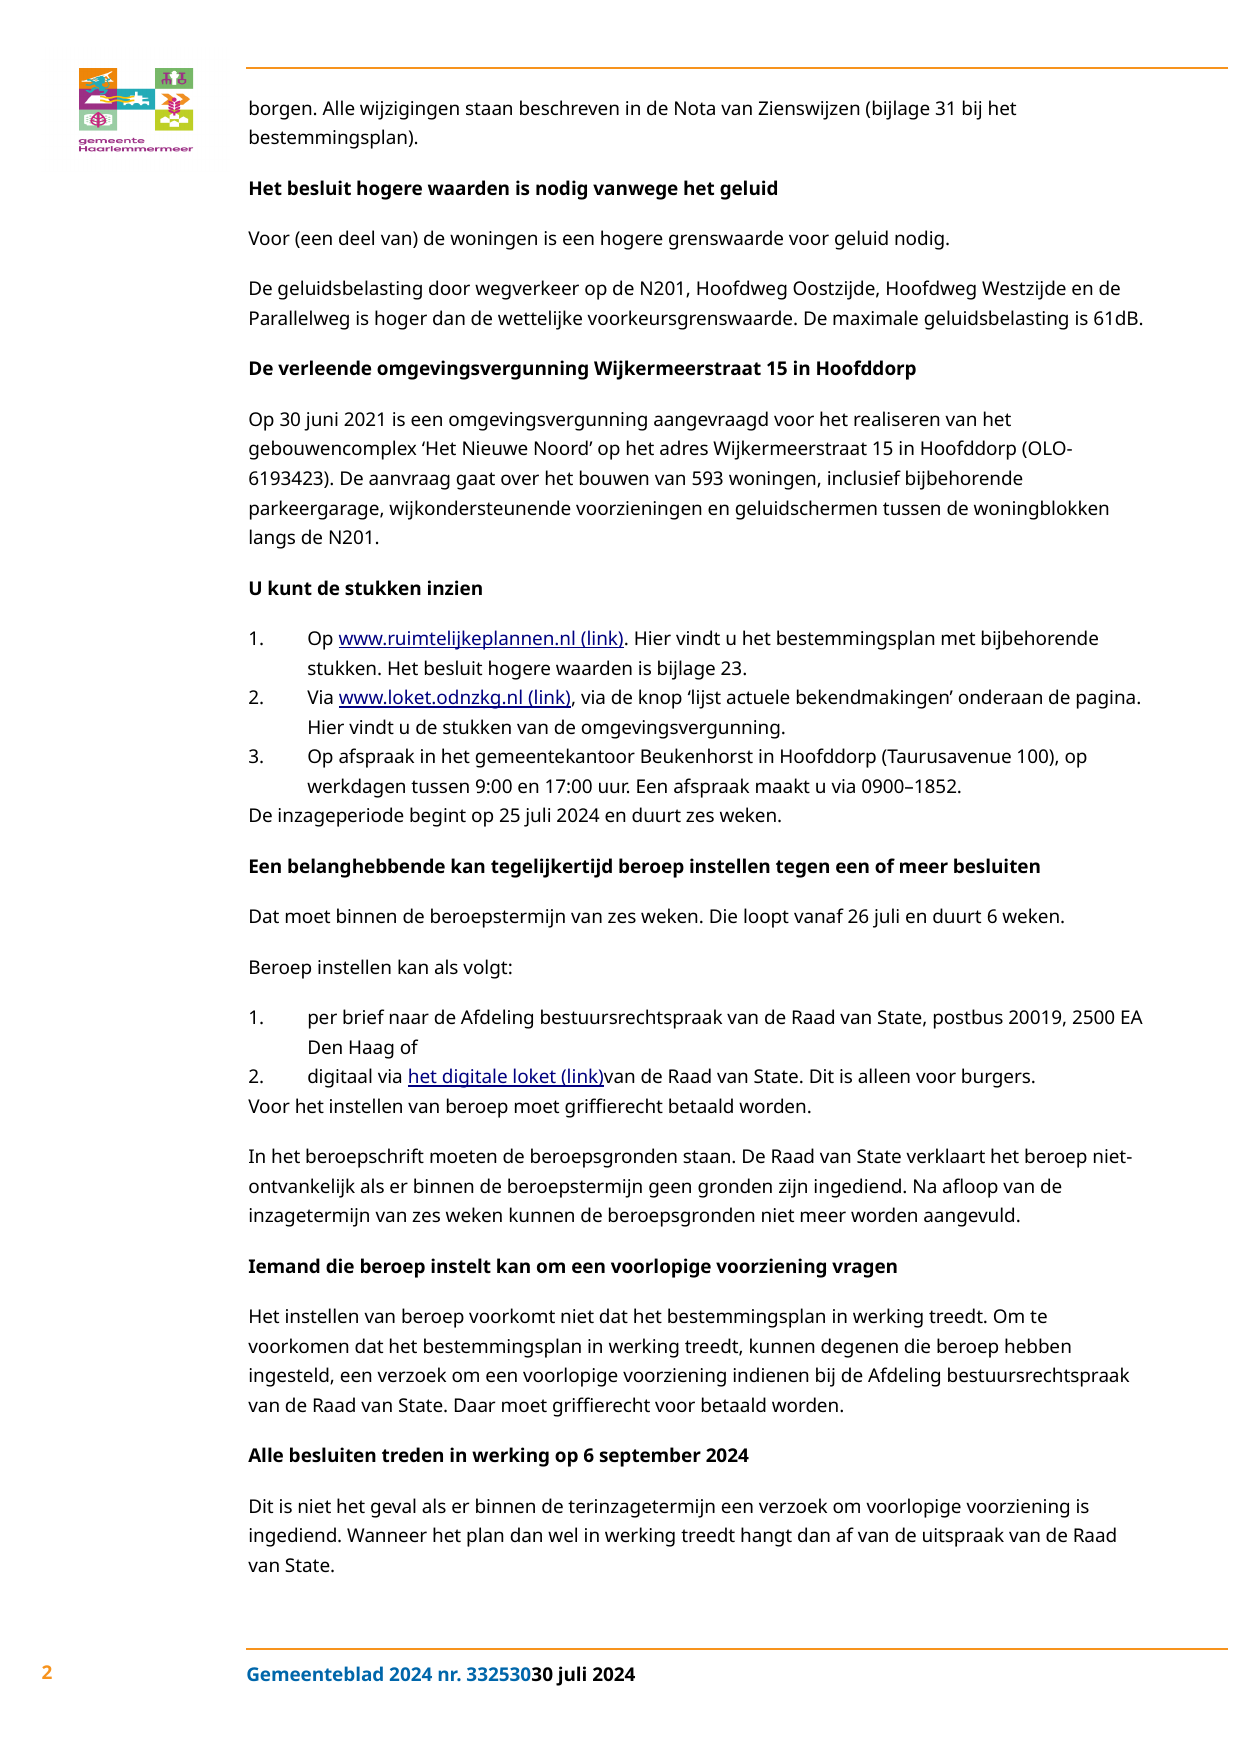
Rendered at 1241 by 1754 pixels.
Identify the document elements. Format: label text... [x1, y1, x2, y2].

picture [41, 47, 231, 172]
text Alle besluiten treden in werking op 6 september 2024 [248, 1443, 1152, 1468]
text Dat moet binnen de beroepstermijn van zes weken. Die loopt vanaf 26 juli en duurt 6 weken. [248, 903, 1152, 929]
text Op 30 juni 2021 is een omgevingsvergunning aangevraagd voor het realiseren van het gebouwencomplex ‘Het Nieuwe Noord’ op het adres Wijkermeerstraat 15 in Hoofddorp (OLO-6193423). De aanvraag gaat over het bouwen van 593 woningen, inclusief bijbehorende parkeergarage, wijkondersteunende voorzieningen en geluidschermen tussen de woningblokken langs de N201. [248, 406, 1152, 550]
text Dit is niet het geval als er binnen de terinzagetermijn een verzoek om voorlopige voorziening is ingediend. Wanneer het plan dan wel in werking treedt hangt dan af van de uitspraak van de Raad van State. [248, 1493, 1152, 1578]
list Op afspraak in het gemeentekantoor Beukenhorst in Hoofddorp (Taurusavenue 100), op werkdagen tussen 9:00 en 17:00 uur. Een afspraak maakt u via 0900–1852. [248, 743, 1152, 799]
text Voor (een deel van) de woningen is een hogere grenswaarde voor geluid nodig. [248, 225, 1152, 251]
text borgen. Alle wijzigingen staan beschreven in de Nota van Zienswijzen (bijlage 31 bij het bestemmingsplan). [248, 95, 1152, 150]
text De verleende omgevingsvergunning Wijkermeerstraat 15 in Hoofddorp [248, 356, 1152, 381]
list digitaal via het digitale loket (link)van de Raad van State. Dit is alleen voor burgers. [248, 1063, 1152, 1089]
text Een belanghebbende kan tegelijkertijd beroep instellen tegen een of meer besluiten [248, 853, 1152, 879]
text Voor het instellen van beroep moet griffierecht betaald worden. [248, 1093, 1152, 1119]
text De inzageperiode begint op 25 juli 2024 en duurt zes weken. [248, 803, 1152, 828]
text De geluidsbelasting door wegverkeer op de N201, Hoofdweg Oostzijde, Hoofdweg Westzijde en de Parallelweg is hoger dan de wettelijke voorkeursgrenswaarde. De maximale geluidsbelasting is 61dB. [248, 276, 1152, 331]
list Via www.loket.odnzkg.nl (link), via de knop ‘lijst actuele bekendmakingen’ onderaan de pagina. Hier vindt u de stukken van de omgevingsvergunning. [248, 684, 1152, 740]
text Iemand die beroep instelt kan om een voorlopige voorziening vragen [248, 1253, 1152, 1279]
text Het instellen van beroep voorkomt niet dat het bestemmingsplan in werking treedt. Om te voorkomen dat het bestemmingsplan in werking treedt, kunnen degenen die beroep hebben ingesteld, een verzoek om een voorlopige voorziening indienen bij de Afdeling bestuursrechtspraak van de Raad van State. Daar moet griffierecht voor betaald worden. [248, 1303, 1152, 1418]
text U kunt de stukken inzien [248, 575, 1152, 601]
text Het besluit hogere waarden is nodig vanwege het geluid [248, 175, 1152, 201]
list Op www.ruimtelijkeplannen.nl (link). Hier vindt u het bestemmingsplan met bijbehorende stukken. Het besluit hogere waarden is bijlage 23. [248, 625, 1152, 681]
text In het beroepschrift moeten de beroepsgronden staan. De Raad van State verklaart het beroep niet-ontvankelijk als er binnen de beroepstermijn geen gronden zijn ingediend. Na afloop van de inzagetermijn van zes weken kunnen de beroepsgronden niet meer worden aangevuld. [248, 1143, 1152, 1228]
text Beroep instellen kan als volgt: [248, 954, 1152, 980]
list per brief naar de Afdeling bestuursrechtspraak van de Raad van State, postbus 20019, 2500 EA Den Haag of [248, 1004, 1152, 1060]
